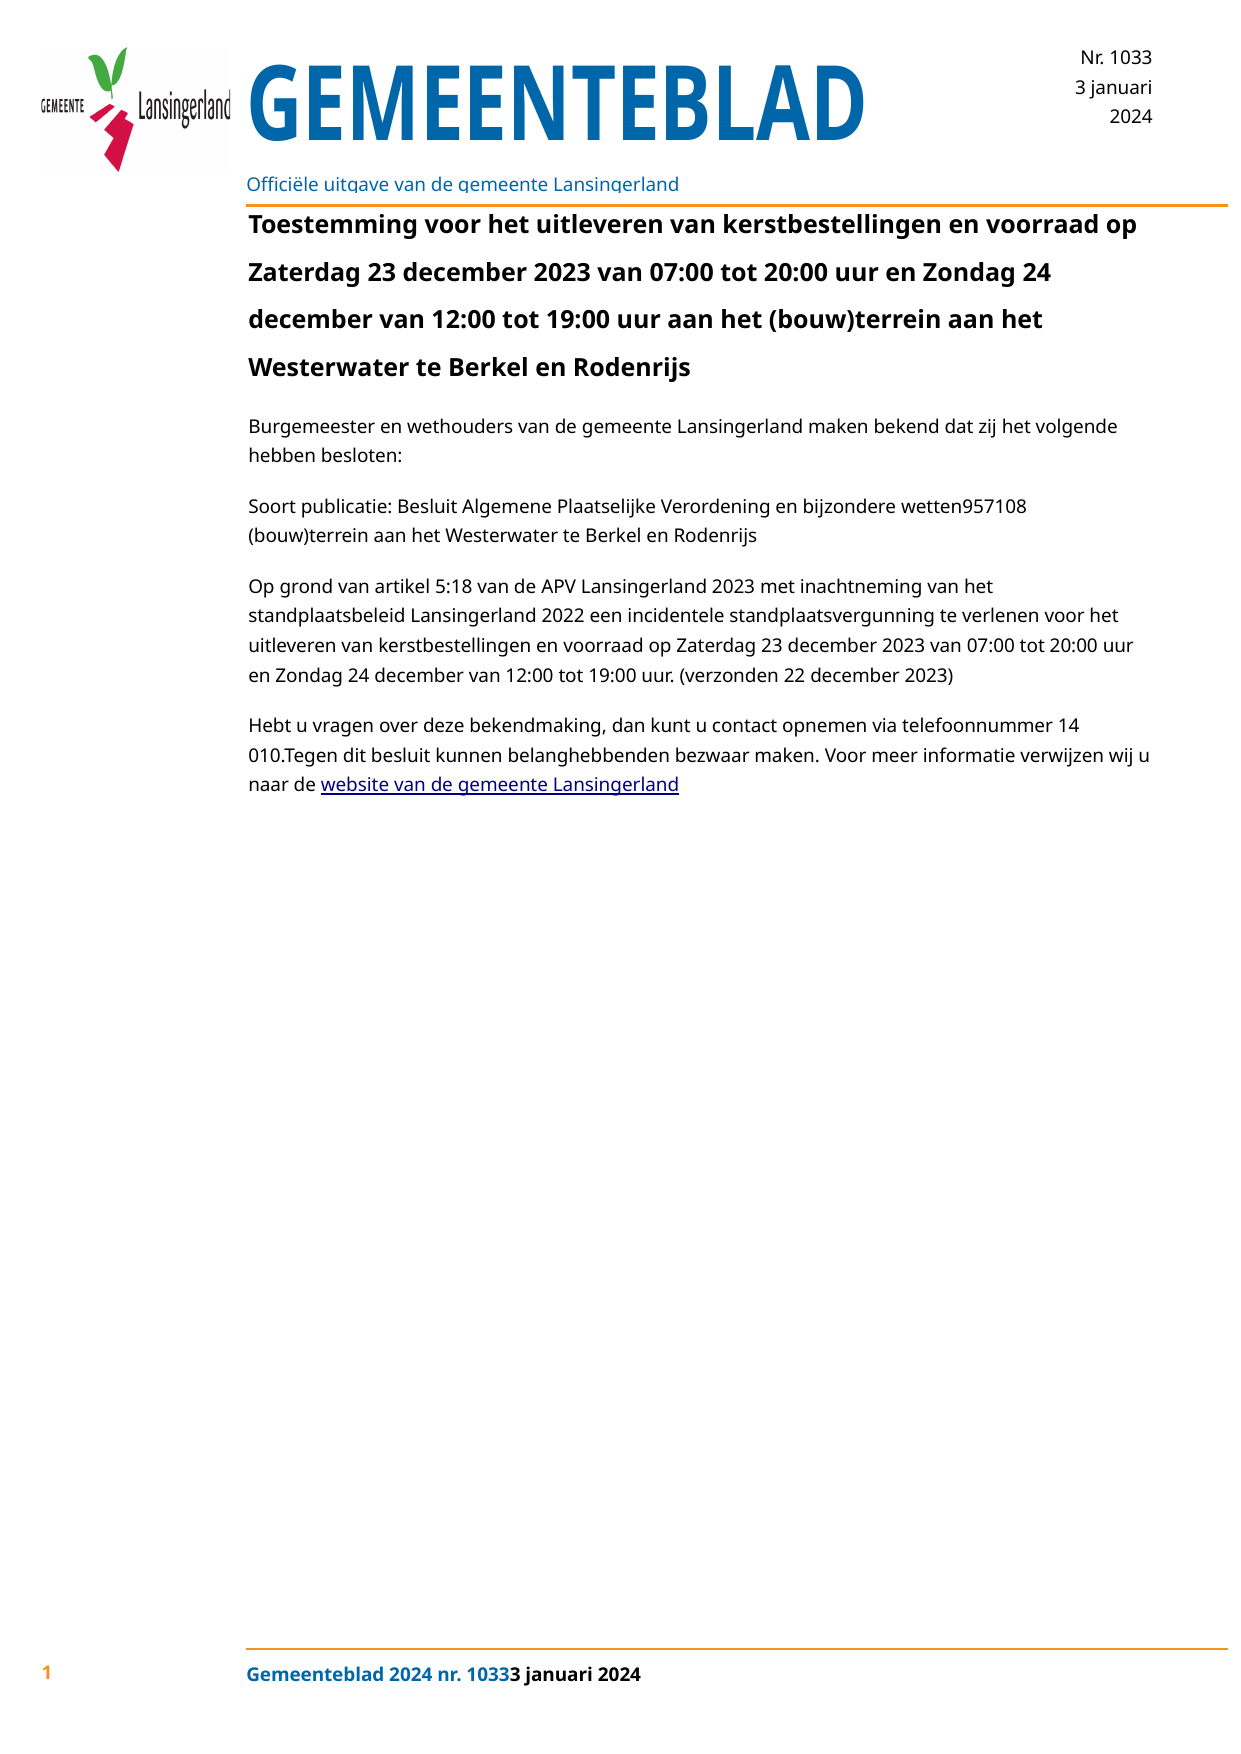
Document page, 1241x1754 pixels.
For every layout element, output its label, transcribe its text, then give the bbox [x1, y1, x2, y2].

text Soort publicatie: Besluit Algemene Plaatselijke Verordening en bijzondere wetten957108 (bouw)terrein aan het Westerwater te Berkel en Rodenrijs [248, 493, 1152, 548]
text Hebt u vragen over deze bekendmaking, dan kunt u contact opnemen via telefoonnummer 14 010.Tegen dit besluit kunnen belanghebbenden bezwaar maken. Voor meer informatie verwijzen wij u naar de website van de gemeente Lansingerland [248, 712, 1152, 797]
text Op grond van artikel 5:18 van de APV Lansingerland 2023 met inachtneming van het standplaatsbeleid Lansingerland 2022 een incidentele standplaatsvergunning te verlenen voor het uitleveren van kerstbestellingen en voorraad op Zaterdag 23 december 2023 van 07:00 tot 20:00 uur en Zondag 24 december van 12:00 tot 19:00 uur. (verzonden 22 december 2023) [248, 573, 1152, 688]
picture [41, 47, 231, 172]
text Toestemming voor het uitleveren van kerstbestellingen en voorraad op Zaterdag 23 december 2023 van 07:00 tot 20:00 uur en Zondag 24 december van 12:00 tot 19:00 uur aan het (bouw)terrein aan het Westerwater te Berkel en Rodenrijs [248, 207, 1152, 384]
text Burgemeester en wethouders van de gemeente Lansingerland maken bekend dat zij het volgende hebben besloten: [248, 413, 1152, 468]
